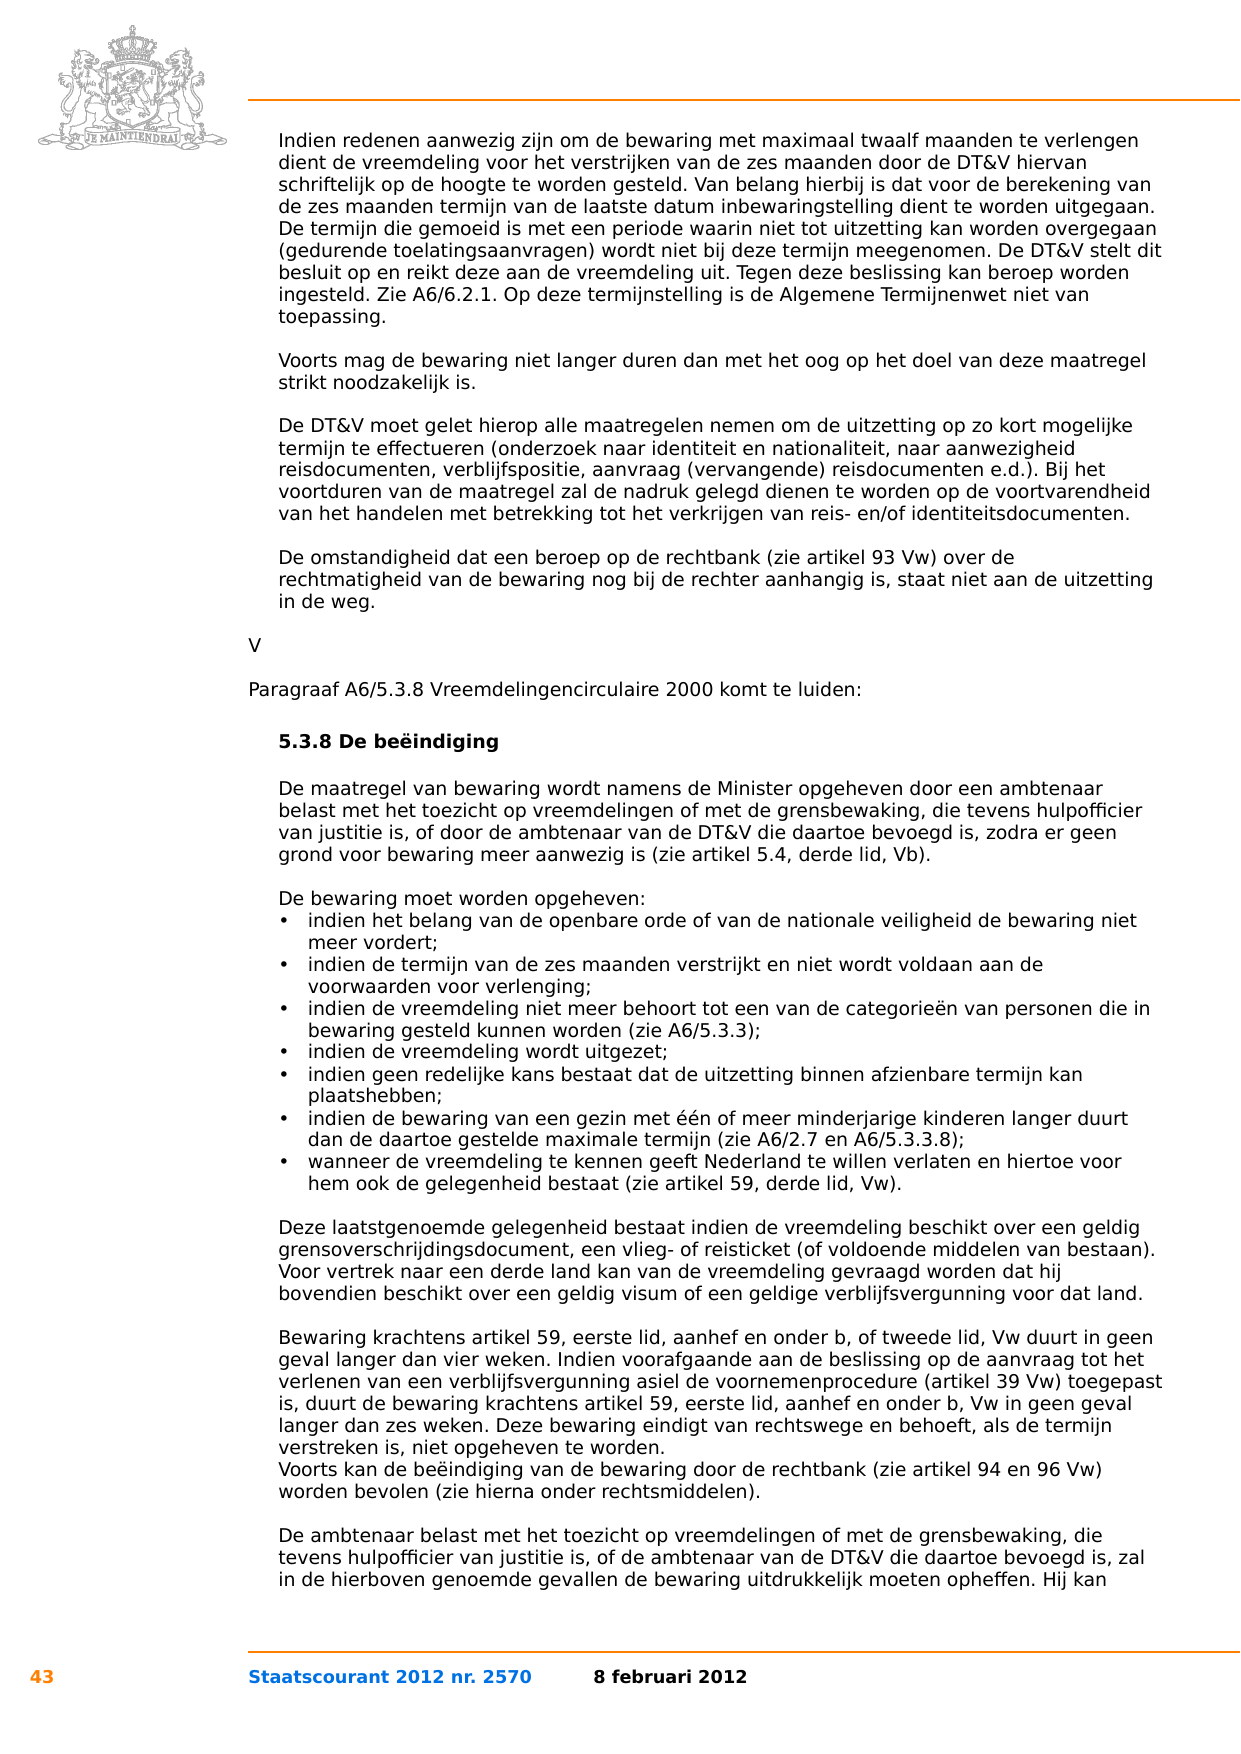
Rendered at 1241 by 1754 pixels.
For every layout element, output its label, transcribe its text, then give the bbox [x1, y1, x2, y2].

text Voorts mag de bewaring niet langer duren dan met het oog op het doel van deze maatregel strikt noodzakelijk is. [278, 349, 1163, 393]
text De omstandigheid dat een beroep op de rechtbank (zie artikel 93 Vw) over de rechtmatigheid van de bewaring nog bij de rechter aanhangig is, staat niet aan de uitzetting in de weg. [278, 547, 1163, 613]
text De ambtenaar belast met het toezicht op vreemdelingen of met de grensbewaking, die tevens hulpofficier van justitie is, of de ambtenaar van de DT&V die daartoe bevoegd is, zal in de hierboven genoemde gevallen de bewaring uitdrukkelijk moeten opheffen. Hij kan [278, 1525, 1163, 1591]
text De maatregel van bewaring wordt namens de Minister opgeheven door een ambtenaar belast met het toezicht op vreemdelingen of met de grensbewaking, die tevens hulpofficier van justitie is, of door de ambtenaar van de DT&V die daartoe bevoegd is, zodra er geen grond voor bewaring meer aanwezig is (zie artikel 5.4, derde lid, Vb). [278, 778, 1163, 866]
text Indien redenen aanwezig zijn om de bewaring met maximaal twaalf maanden te verlengen dient de vreemdeling voor het verstrijken van de zes maanden door de DT&V hiervan schriftelijk op de hoogte te worden gesteld. Van belang hierbij is dat voor de berekening van de zes maanden termijn van de laatste datum inbewaringstelling dient te worden uitgegaan. De termijn die gemoeid is met een periode waarin niet tot uitzetting kan worden overgegaan (gedurende toelatingsaanvragen) wordt niet bij deze termijn meegenomen. De DT&V stelt dit besluit op en reikt deze aan de vreemdeling uit. Tegen deze beslissing kan beroep worden ingesteld. Zie A6/6.2.1. Op deze termijnstelling is de Algemene Termijnenwet niet van toepassing. [278, 130, 1163, 328]
text • indien de termijn van de zes maanden verstrijkt en niet wordt voldaan aan de voorwaarden voor verlenging; [278, 953, 1163, 997]
text Bewaring krachtens artikel 59, eerste lid, aanhef en onder b, of tweede lid, Vw duurt in geen geval langer dan vier weken. Indien voorafgaande aan de beslissing op de aanvraag tot het verlenen van een verblijfsvergunning asiel de voornemenprocedure (artikel 39 Vw) toegepast is, duurt de bewaring krachtens artikel 59, eerste lid, aanhef en onder b, Vw in geen geval langer dan zes weken. Deze bewaring eindigt van rechtswege en behoeft, als de termijn verstreken is, niet opgeheven te worden. [278, 1327, 1163, 1459]
text • indien de vreemdeling niet meer behoort tot een van de categorieën van personen die in bewaring gesteld kunnen worden (zie A6/5.3.3); [278, 997, 1163, 1041]
text Deze laatstgenoemde gelegenheid bestaat indien de vreemdeling beschikt over een geldig grensoverschrijdingsdocument, een vlieg- of reisticket (of voldoende middelen van bestaan). Voor vertrek naar een derde land kan van de vreemdeling gevraagd worden dat hij bovendien beschikt over een geldig visum of een geldige verblijfsvergunning voor dat land. [278, 1217, 1163, 1305]
text • indien de vreemdeling wordt uitgezet; [278, 1041, 1163, 1063]
text Paragraaf A6/5.3.8 Vreemdelingencirculaire 2000 komt te luiden: [248, 679, 1163, 701]
text De DT&V moet gelet hierop alle maatregelen nemen om de uitzetting op zo kort mogelijke termijn te effectueren (onderzoek naar identiteit en nationaliteit, naar aanwezigheid reisdocumenten, verblijfspositie, aanvraag (vervangende) reisdocumenten e.d.). Bij het voortduren van de maatregel zal de nadruk gelegd dienen te worden op de voortvarendheid van het handelen met betrekking tot het verkrijgen van reis- en/of identiteitsdocumenten. [278, 415, 1163, 525]
picture [38, 25, 227, 150]
text Voorts kan de beëindiging van de bewaring door de rechtbank (zie artikel 94 en 96 Vw) worden bevolen (zie hierna onder rechtsmiddelen). [278, 1459, 1163, 1503]
text • indien het belang van de openbare orde of van de nationale veiligheid de bewaring niet meer vordert; [278, 909, 1163, 953]
text • wanneer de vreemdeling te kennen geeft Nederland te willen verlaten en hiertoe voor hem ook de gelegenheid bestaat (zie artikel 59, derde lid, Vw). [278, 1151, 1163, 1195]
subtitle 5.3.8 De beëindiging [278, 731, 1163, 753]
text • indien de bewaring van een gezin met één of meer minderjarige kinderen langer duurt dan de daartoe gestelde maximale termijn (zie A6/2.7 en A6/5.3.3.8); [278, 1107, 1163, 1151]
text • indien geen redelijke kans bestaat dat de uitzetting binnen afzienbare termijn kan plaatshebben; [278, 1063, 1163, 1107]
text De bewaring moet worden opgeheven: [278, 888, 1163, 909]
text V [248, 635, 1163, 657]
